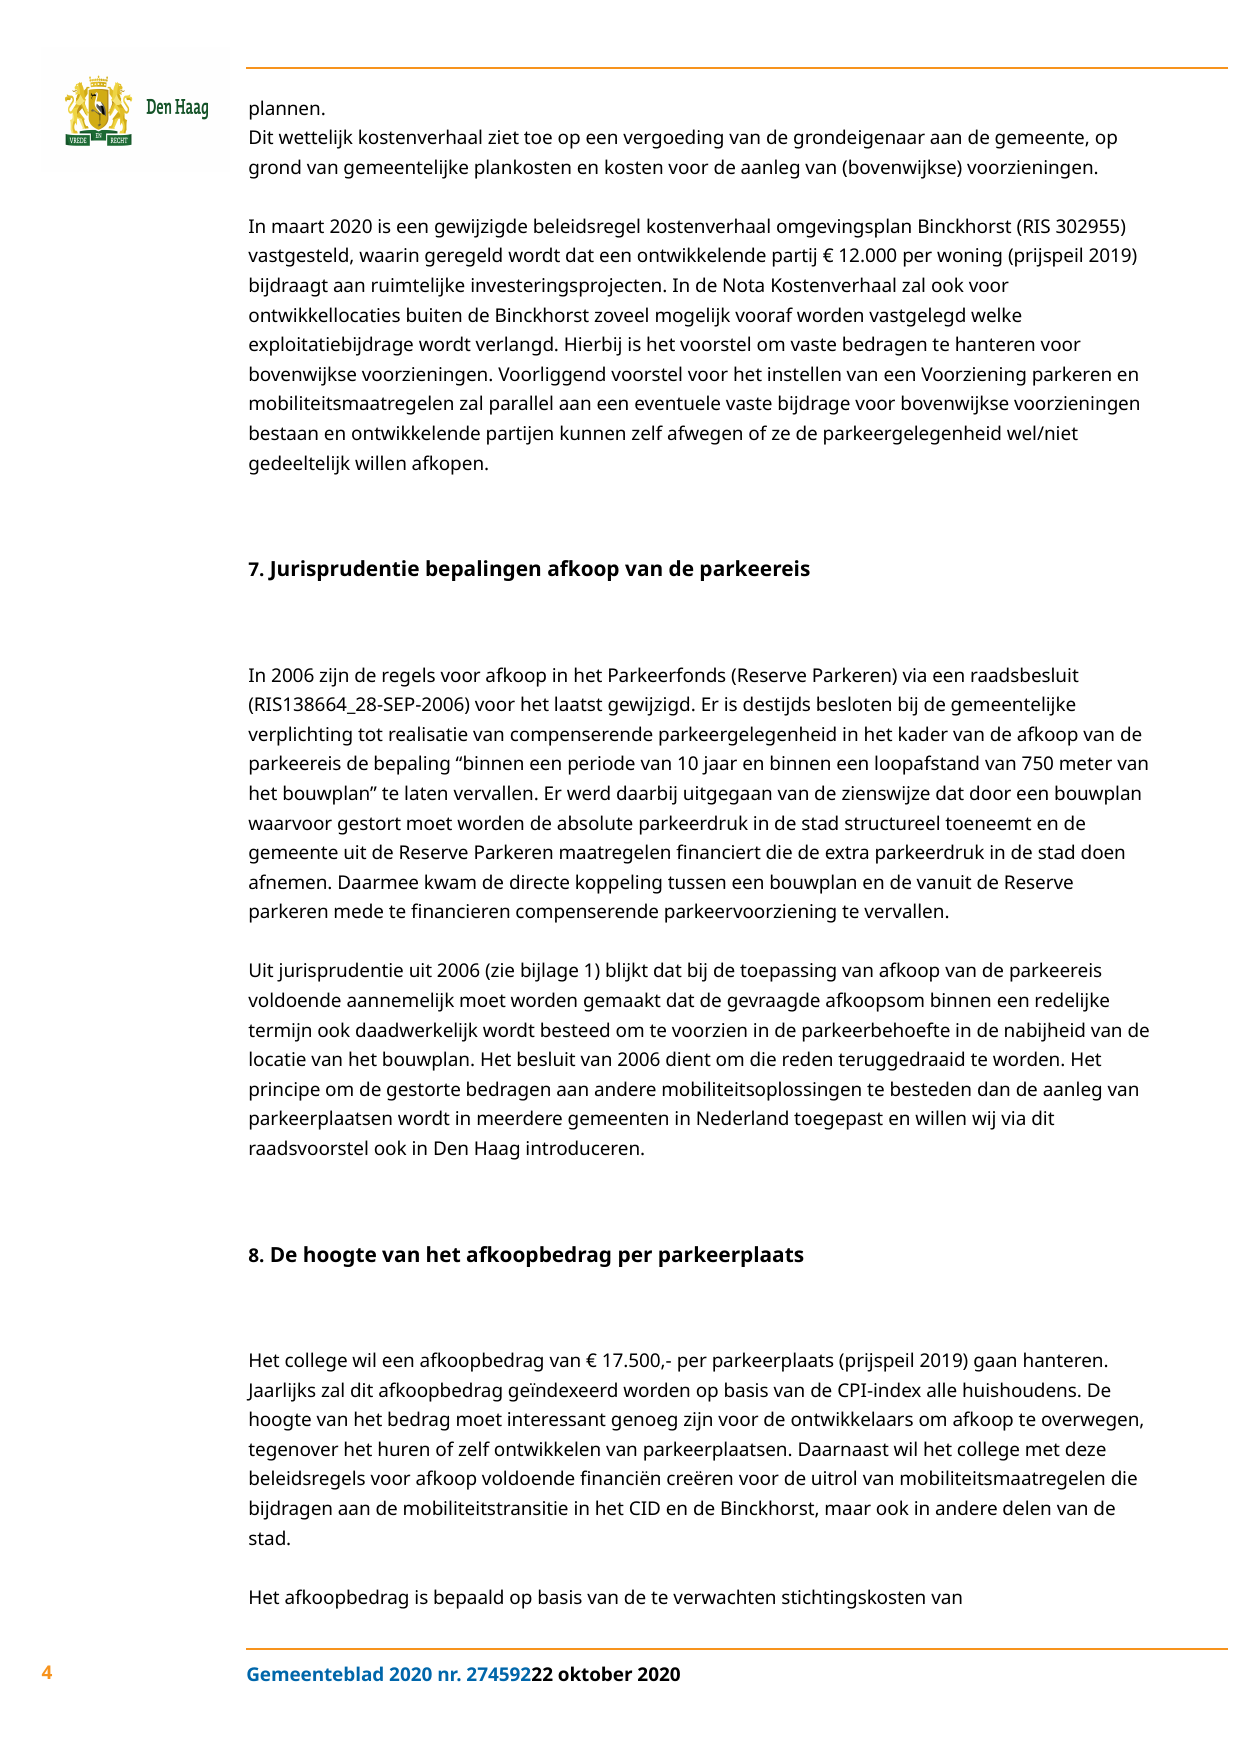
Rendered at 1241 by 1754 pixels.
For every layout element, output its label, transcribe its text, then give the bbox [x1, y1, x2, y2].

text Het afkoopbedrag is bepaald op basis van de te verwachten stichtingskosten van [248, 1584, 1152, 1610]
text In 2006 zijn de regels voor afkoop in het Parkeerfonds (Reserve Parkeren) via een raadsbesluit (RIS138664_28-SEP-2006) voor het laatst gewijzigd. Er is destijds besloten bij de gemeentelijke verplichting tot realisatie van compenserende parkeergelegenheid in het kader van de afkoop van de parkeereis de bepaling “binnen een periode van 10 jaar en binnen een loopafstand van 750 meter van het bouwplan” te laten vervallen. Er werd daarbij uitgegaan van de zienswijze dat door een bouwplan waarvoor gestort moet worden de absolute parkeerdruk in de stad structureel toeneemt en de gemeente uit de Reserve Parkeren maatregelen financiert die de extra parkeerdruk in de stad doen afnemen. Daarmee kwam de directe koppeling tussen een bouwplan en de vanuit de Reserve parkeren mede te financieren compenserende parkeervoorziening te vervallen. [248, 662, 1152, 924]
text 7. Jurisprudentie bepalingen afkoop van de parkeereis [248, 554, 1152, 583]
text 8. De hoogte van het afkoopbedrag per parkeerplaats [248, 1240, 1152, 1268]
text Uit jurisprudentie uit 2006 (zie bijlage 1) blijkt dat bij de toepassing van afkoop van de parkeereis voldoende aannemelijk moet worden gemaakt dat de gevraagde afkoopsom binnen een redelijke termijn ook daadwerkelijk wordt besteed om te voorzien in de parkeerbehoefte in de nabijheid van de locatie van het bouwplan. Het besluit van 2006 dient om die reden teruggedraaid te worden. Het principe om de gestorte bedragen aan andere mobiliteitsoplossingen te besteden dan de aanleg van parkeerplaatsen wordt in meerdere gemeenten in Nederland toegepast en willen wij via dit raadsvoorstel ook in Den Haag introduceren. [248, 958, 1152, 1161]
text plannen. [248, 95, 1152, 121]
text Het college wil een afkoopbedrag van € 17.500,- per parkeerplaats (prijspeil 2019) gaan hanteren. Jaarlijks zal dit afkoopbedrag geïndexeerd worden op basis van de CPI-index alle huishoudens. De hoogte van het bedrag moet interessant genoeg zijn voor de ontwikkelaars om afkoop te overwegen, tegenover het huren of zelf ontwikkelen van parkeerplaatsen. Daarnaast wil het college met deze beleidsregels voor afkoop voldoende financiën creëren voor de uitrol van mobiliteitsmaatregelen die bijdragen aan de mobiliteitstransitie in het CID en de Binckhorst, maar ook in andere delen van de stad. [248, 1347, 1152, 1551]
text Dit wettelijk kostenverhaal ziet toe op een vergoeding van de grondeigenaar aan de gemeente, op grond van gemeentelijke plankosten en kosten voor de aanleg van (bovenwijkse) voorzieningen. [248, 124, 1152, 180]
picture [41, 47, 231, 172]
text In maart 2020 is een gewijzigde beleidsregel kostenverhaal omgevingsplan Binckhorst (RIS 302955) vastgesteld, waarin geregeld wordt dat een ontwikkelende partij € 12.000 per woning (prijspeil 2019) bijdraagt aan ruimtelijke investeringsprojecten. In de Nota Kostenverhaal zal ook voor ontwikkellocaties buiten de Binckhorst zoveel mogelijk vooraf worden vastgelegd welke exploitatiebijdrage wordt verlangd. Hierbij is het voorstel om vaste bedragen te hanteren voor bovenwijkse voorzieningen. Voorliggend voorstel voor het instellen van een Voorziening parkeren en mobiliteitsmaatregelen zal parallel aan een eventuele vaste bijdrage voor bovenwijkse voorzieningen bestaan en ontwikkelende partijen kunnen zelf afwegen of ze de parkeergelegenheid wel/niet gedeeltelijk willen afkopen. [248, 213, 1152, 476]
